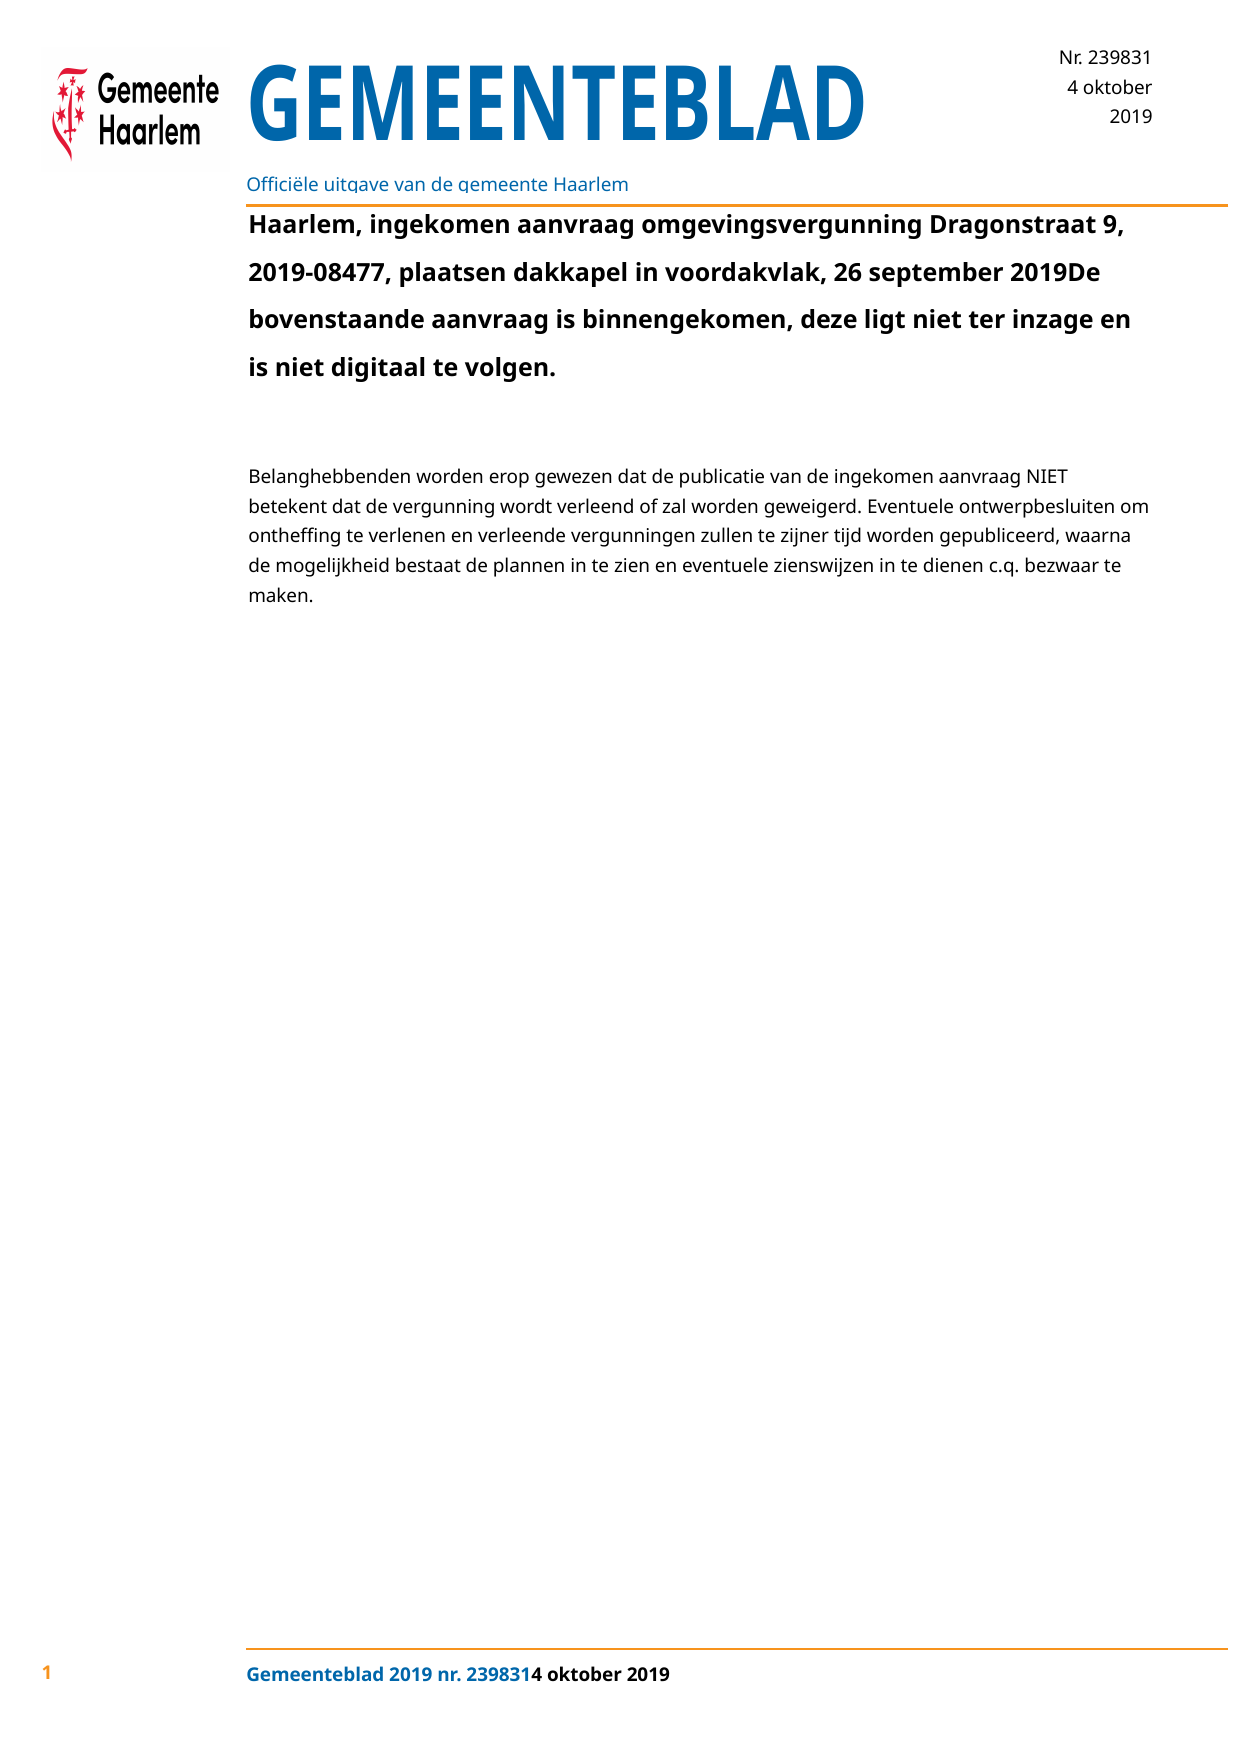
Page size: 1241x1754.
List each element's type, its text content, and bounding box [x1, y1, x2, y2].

text Haarlem, ingekomen aanvraag omgevingsvergunning Dragonstraat 9, 2019-08477, plaatsen dakkapel in voordakvlak, 26 september 2019De bovenstaande aanvraag is binnengekomen, deze ligt niet ter inzage en is niet digitaal te volgen. [248, 207, 1152, 384]
picture [41, 47, 231, 172]
text Belanghebbenden worden erop gewezen dat de publicatie van de ingekomen aanvraag NIET betekent dat de vergunning wordt verleend of zal worden geweigerd. Eventuele ontwerpbesluiten om ontheffing te verlenen en verleende vergunningen zullen te zijner tijd worden gepubliceerd, waarna de mogelijkheid bestaat de plannen in te zien en eventuele zienswijzen in te dienen c.q. bezwaar te maken. [248, 463, 1152, 608]
